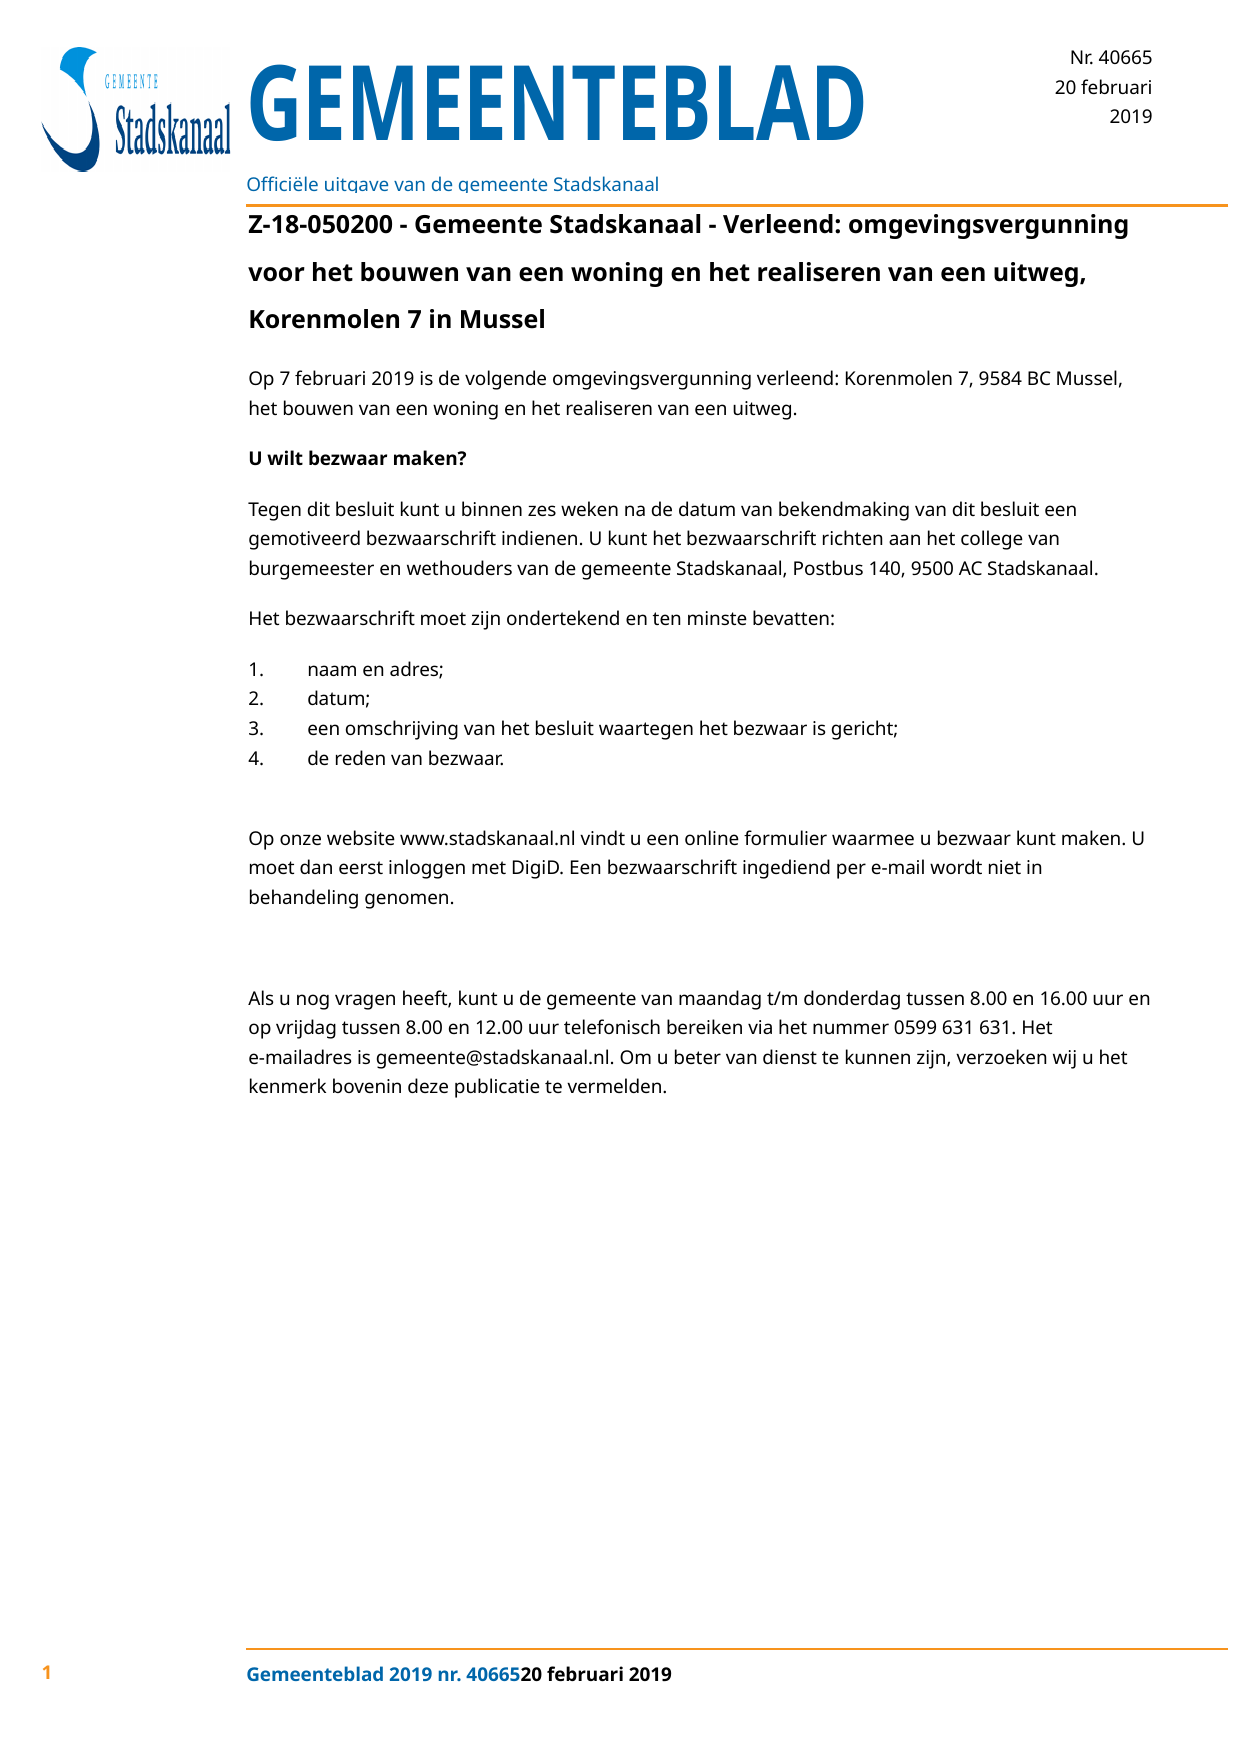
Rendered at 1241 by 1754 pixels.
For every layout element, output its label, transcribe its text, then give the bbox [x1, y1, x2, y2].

list naam en adres; [248, 656, 1152, 682]
list datum; [248, 686, 1152, 711]
text Z-18-050200 - Gemeente Stadskanaal - Verleend: omgevingsvergunning voor het bouwen van een woning en het realiseren van een uitweg, Korenmolen 7 in Mussel [248, 207, 1152, 336]
text U wilt bezwaar maken? [248, 446, 1152, 471]
picture [41, 47, 231, 172]
text Op 7 februari 2019 is de volgende omgevingsvergunning verleend: Korenmolen 7, 9584 BC Mussel, het bouwen van een woning en het realiseren van een uitweg. [248, 366, 1152, 421]
text Als u nog vragen heeft, kunt u de gemeente van maandag t/m donderdag tussen 8.00 en 16.00 uur en op vrijdag tussen 8.00 en 12.00 uur telefonisch bereiken via het nummer 0599 631 631. Het e‑mailadres is gemeente@stadskanaal.nl. Om u beter van dienst te kunnen zijn, verzoeken wij u het kenmerk bovenin deze publicatie te vermelden. [248, 985, 1152, 1099]
list een omschrijving van het besluit waartegen het bezwaar is gericht; [248, 715, 1152, 741]
text Tegen dit besluit kunt u binnen zes weken na de datum van bekendmaking van dit besluit een gemotiveerd bezwaarschrift indienen. U kunt het bezwaarschrift richten aan het college van burgemeester en wethouders van de gemeente Stadskanaal, Postbus 140, 9500 AC Stadskanaal. [248, 496, 1152, 581]
text Op onze website www.stadskanaal.nl vindt u een online formulier waarmee u bezwaar kunt maken. U moet dan eerst inloggen met DigiD. Een bezwaarschrift ingediend per e-mail wordt niet in behandeling genomen. [248, 825, 1152, 909]
text Het bezwaarschrift moet zijn ondertekend en ten minste bevatten: [248, 606, 1152, 631]
list de reden van bezwaar. [248, 745, 1152, 770]
